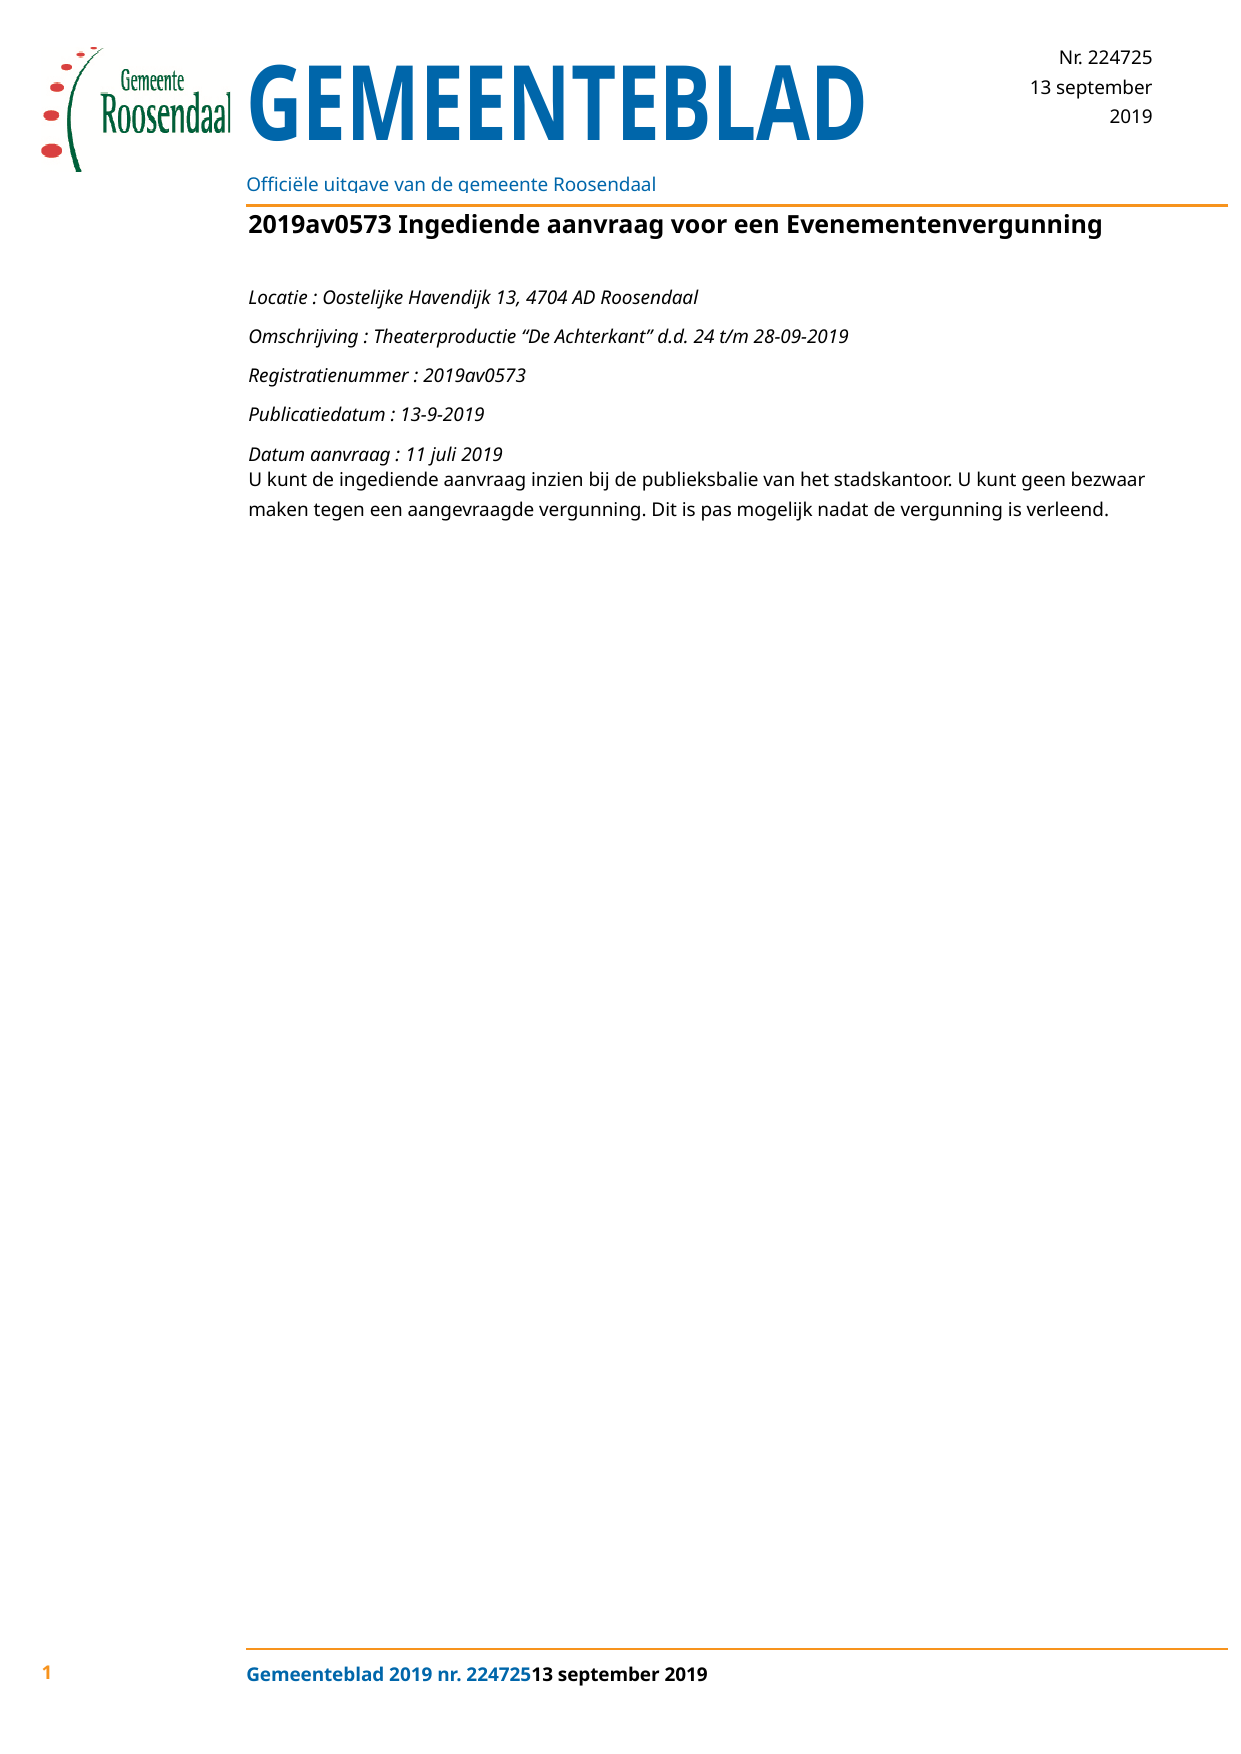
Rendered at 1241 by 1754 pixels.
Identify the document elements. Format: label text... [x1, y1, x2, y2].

text Registratienummer : 2019av0573 [248, 362, 1152, 388]
text Datum aanvraag : 11 juli 2019 [248, 441, 1152, 467]
text Omschrijving : Theaterproductie “De Achterkant” d.d. 24 t/m 28-09-2019 [248, 323, 1152, 349]
text U kunt de ingediende aanvraag inzien bij de publieksbalie van het stadskantoor. U kunt geen bezwaar maken tegen een aangevraagde vergunning. Dit is pas mogelijk nadat de vergunning is verleend. [248, 467, 1152, 522]
text Publicatiedatum : 13-9-2019 [248, 402, 1152, 427]
picture [41, 47, 231, 172]
text 2019av0573 Ingediende aanvraag voor een Evenementenvergunning [248, 207, 1152, 241]
text Locatie : Oostelijke Havendijk 13, 4704 AD Roosendaal [248, 284, 1152, 309]
